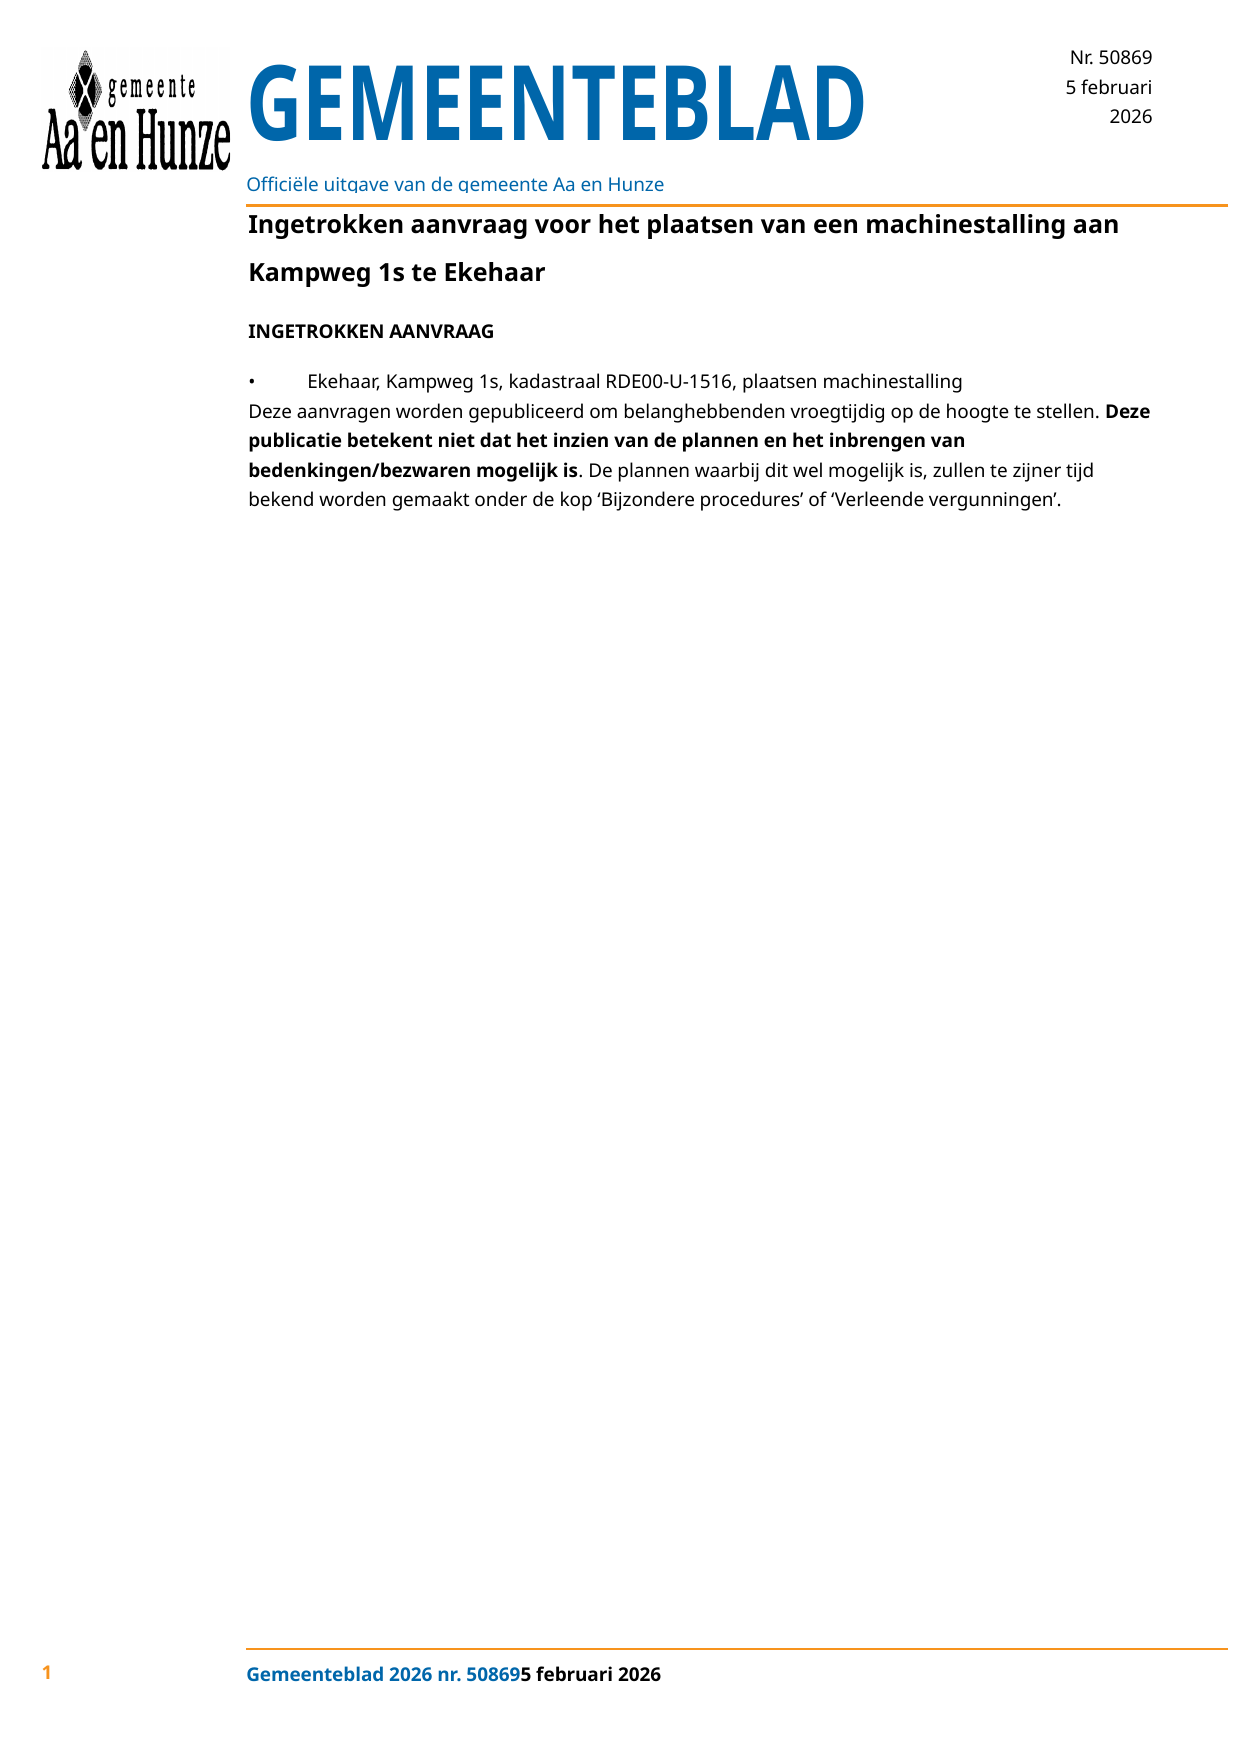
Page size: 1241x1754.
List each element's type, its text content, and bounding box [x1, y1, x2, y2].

text Ingetrokken aanvraag voor het plaatsen van een machinestalling aan Kampweg 1s te Ekehaar [248, 207, 1152, 288]
picture [41, 47, 231, 172]
text Deze aanvragen worden gepubliceerd om belanghebbenden vroegtijdig op de hoogte te stellen. Deze publicatie betekent niet dat het inzien van de plannen en het inbrengen van bedenkingen/bezwaren mogelijk is. De plannen waarbij dit wel mogelijk is, zullen te zijner tijd bekend worden gemaakt onder de kop ‘Bijzondere procedures’ of ‘Verleende vergunningen’. [248, 398, 1152, 512]
list Ekehaar, Kampweg 1s, kadastraal RDE00-U-1516, plaatsen machinestalling [248, 368, 1152, 394]
text INGETROKKEN AANVRAAG [248, 318, 1152, 344]
